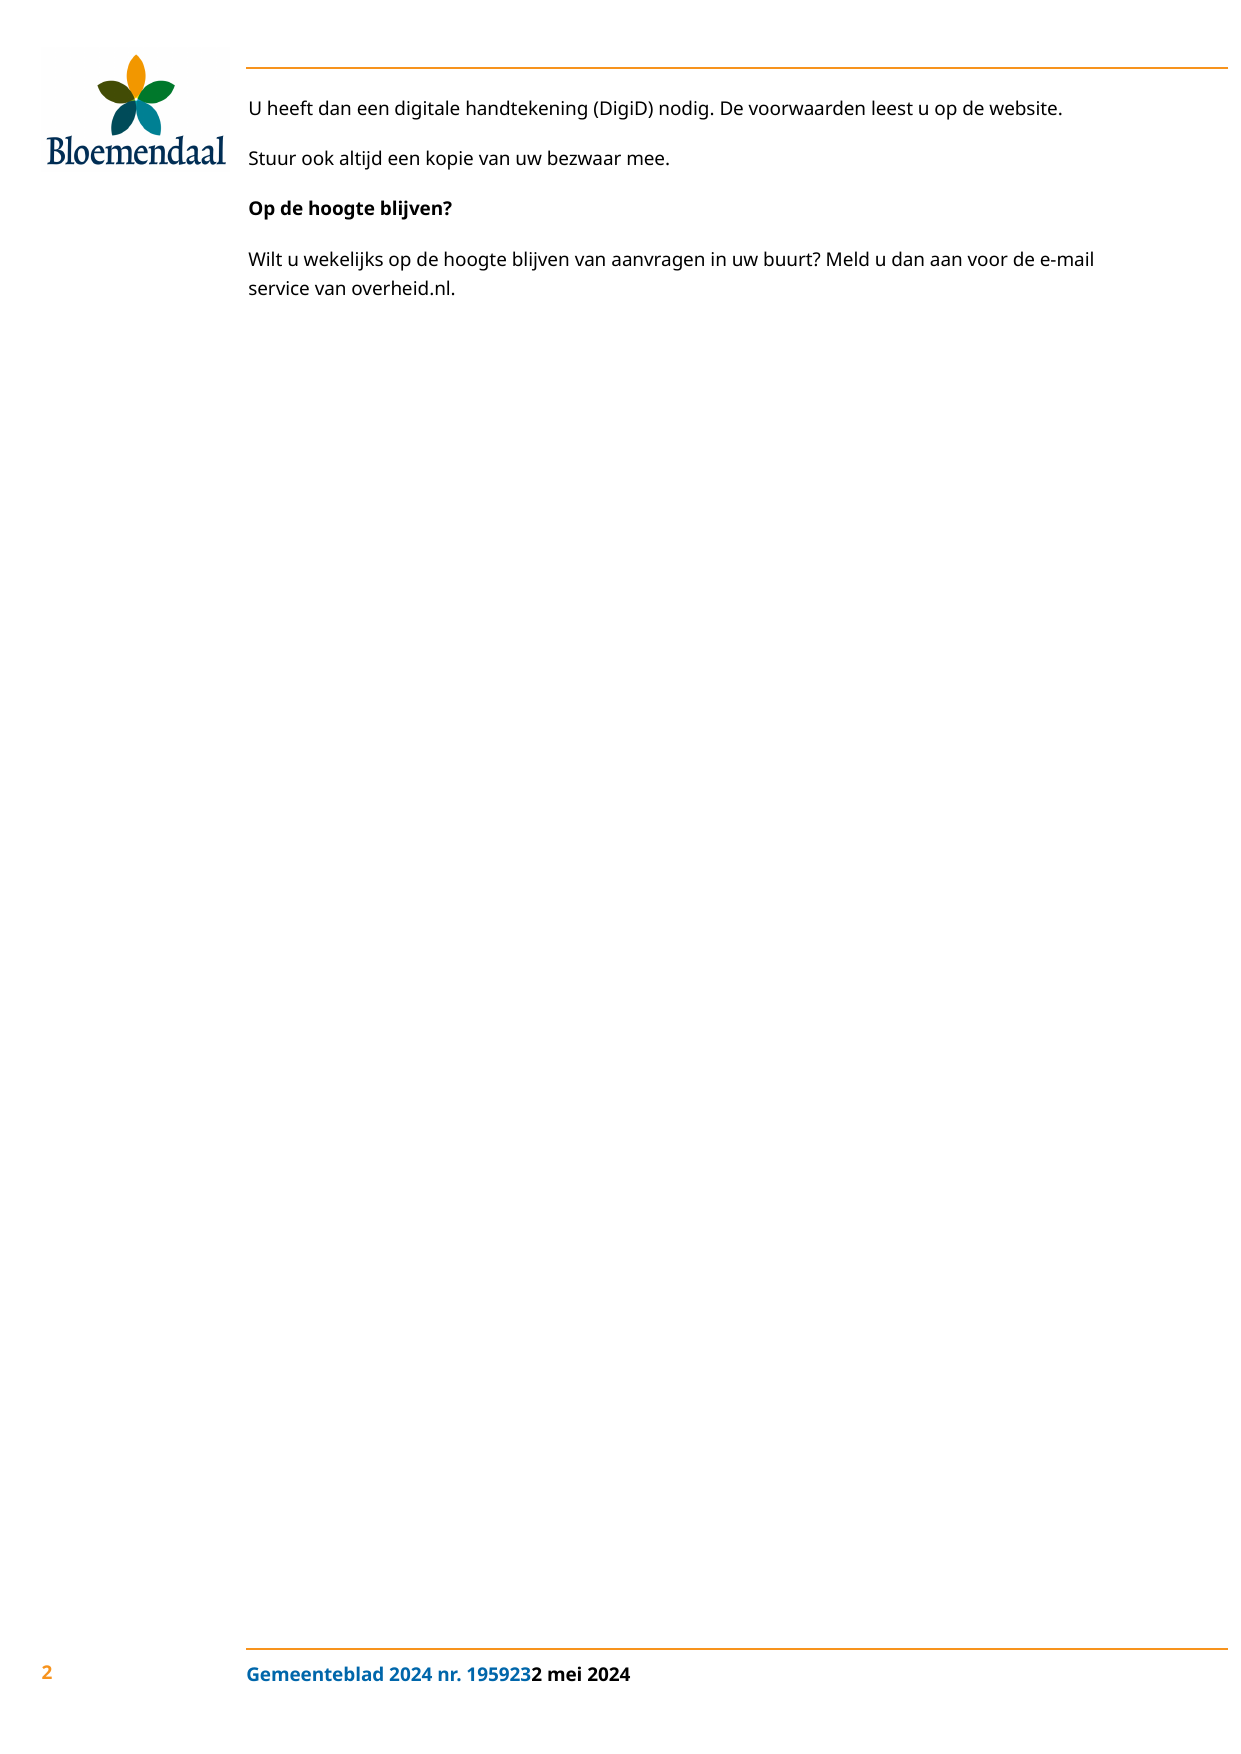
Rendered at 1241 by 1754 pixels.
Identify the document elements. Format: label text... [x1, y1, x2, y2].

text Op de hoogte blijven? [248, 196, 1152, 221]
text Stuur ook altijd een kopie van uw bezwaar mee. [248, 145, 1152, 171]
text Wilt u wekelijks op de hoogte blijven van aanvragen in uw buurt? Meld u dan aan voor de e-mail service van overheid.nl. [248, 246, 1152, 301]
picture [41, 47, 231, 172]
text U heeft dan een digitale handtekening (DigiD) nodig. De voorwaarden leest u op de website. [248, 95, 1152, 121]
